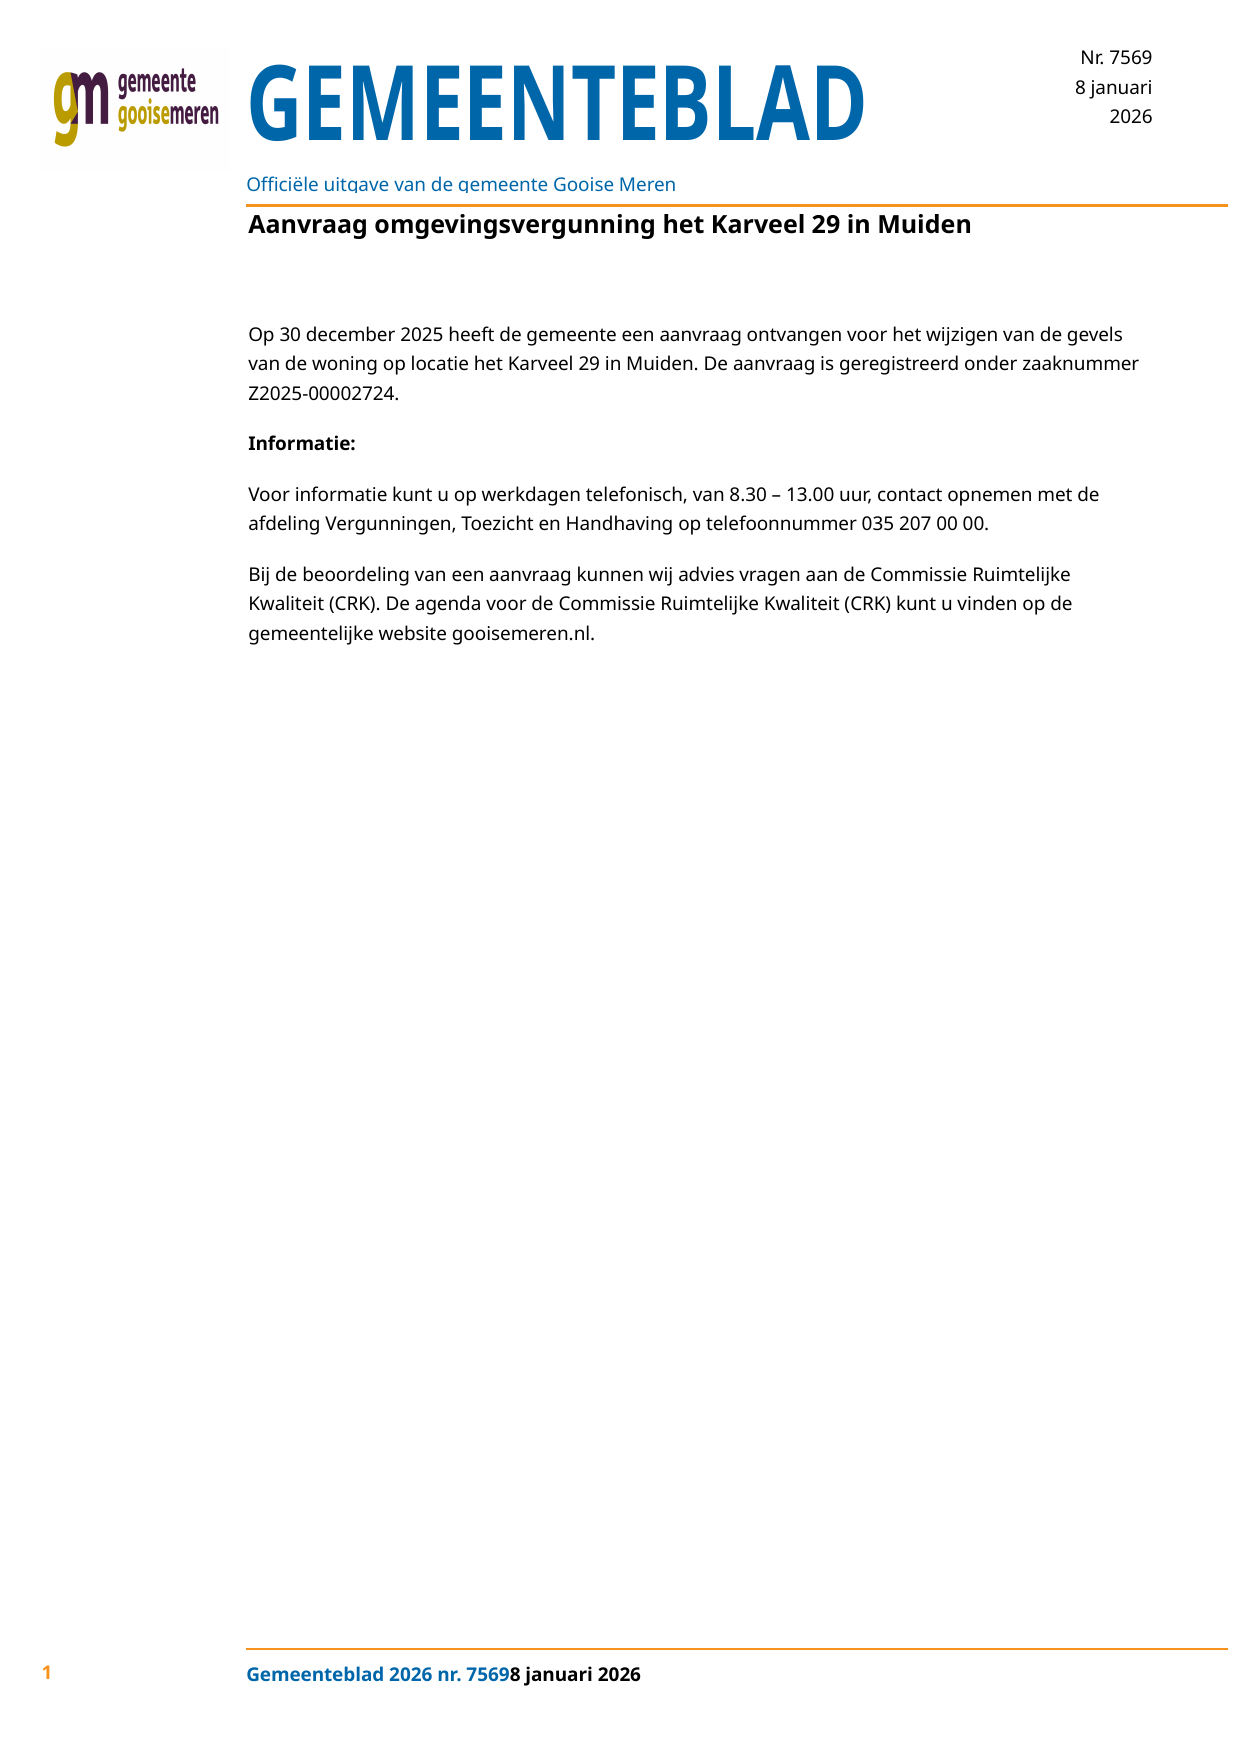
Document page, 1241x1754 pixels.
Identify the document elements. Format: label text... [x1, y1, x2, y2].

picture [41, 47, 231, 172]
text Op 30 december 2025 heeft de gemeente een aanvraag ontvangen voor het wijzigen van de gevels van de woning op locatie het Karveel 29 in Muiden. De aanvraag is geregistreerd onder zaaknummer Z2025-00002724. [248, 321, 1152, 406]
text Informatie: [248, 430, 1152, 456]
text Bij de beoordeling van een aanvraag kunnen wij advies vragen aan de Commissie Ruimtelijke Kwaliteit (CRK). De agenda voor de Commissie Ruimtelijke Kwaliteit (CRK) kunt u vinden op de gemeentelijke website gooisemeren.nl. [248, 561, 1152, 646]
text Aanvraag omgevingsvergunning het Karveel 29 in Muiden [248, 207, 1152, 241]
text Voor informatie kunt u op werkdagen telefonisch, van 8.30 – 13.00 uur, contact opnemen met de afdeling Vergunningen, Toezicht en Handhaving op telefoonnummer 035 207 00 00. [248, 481, 1152, 536]
